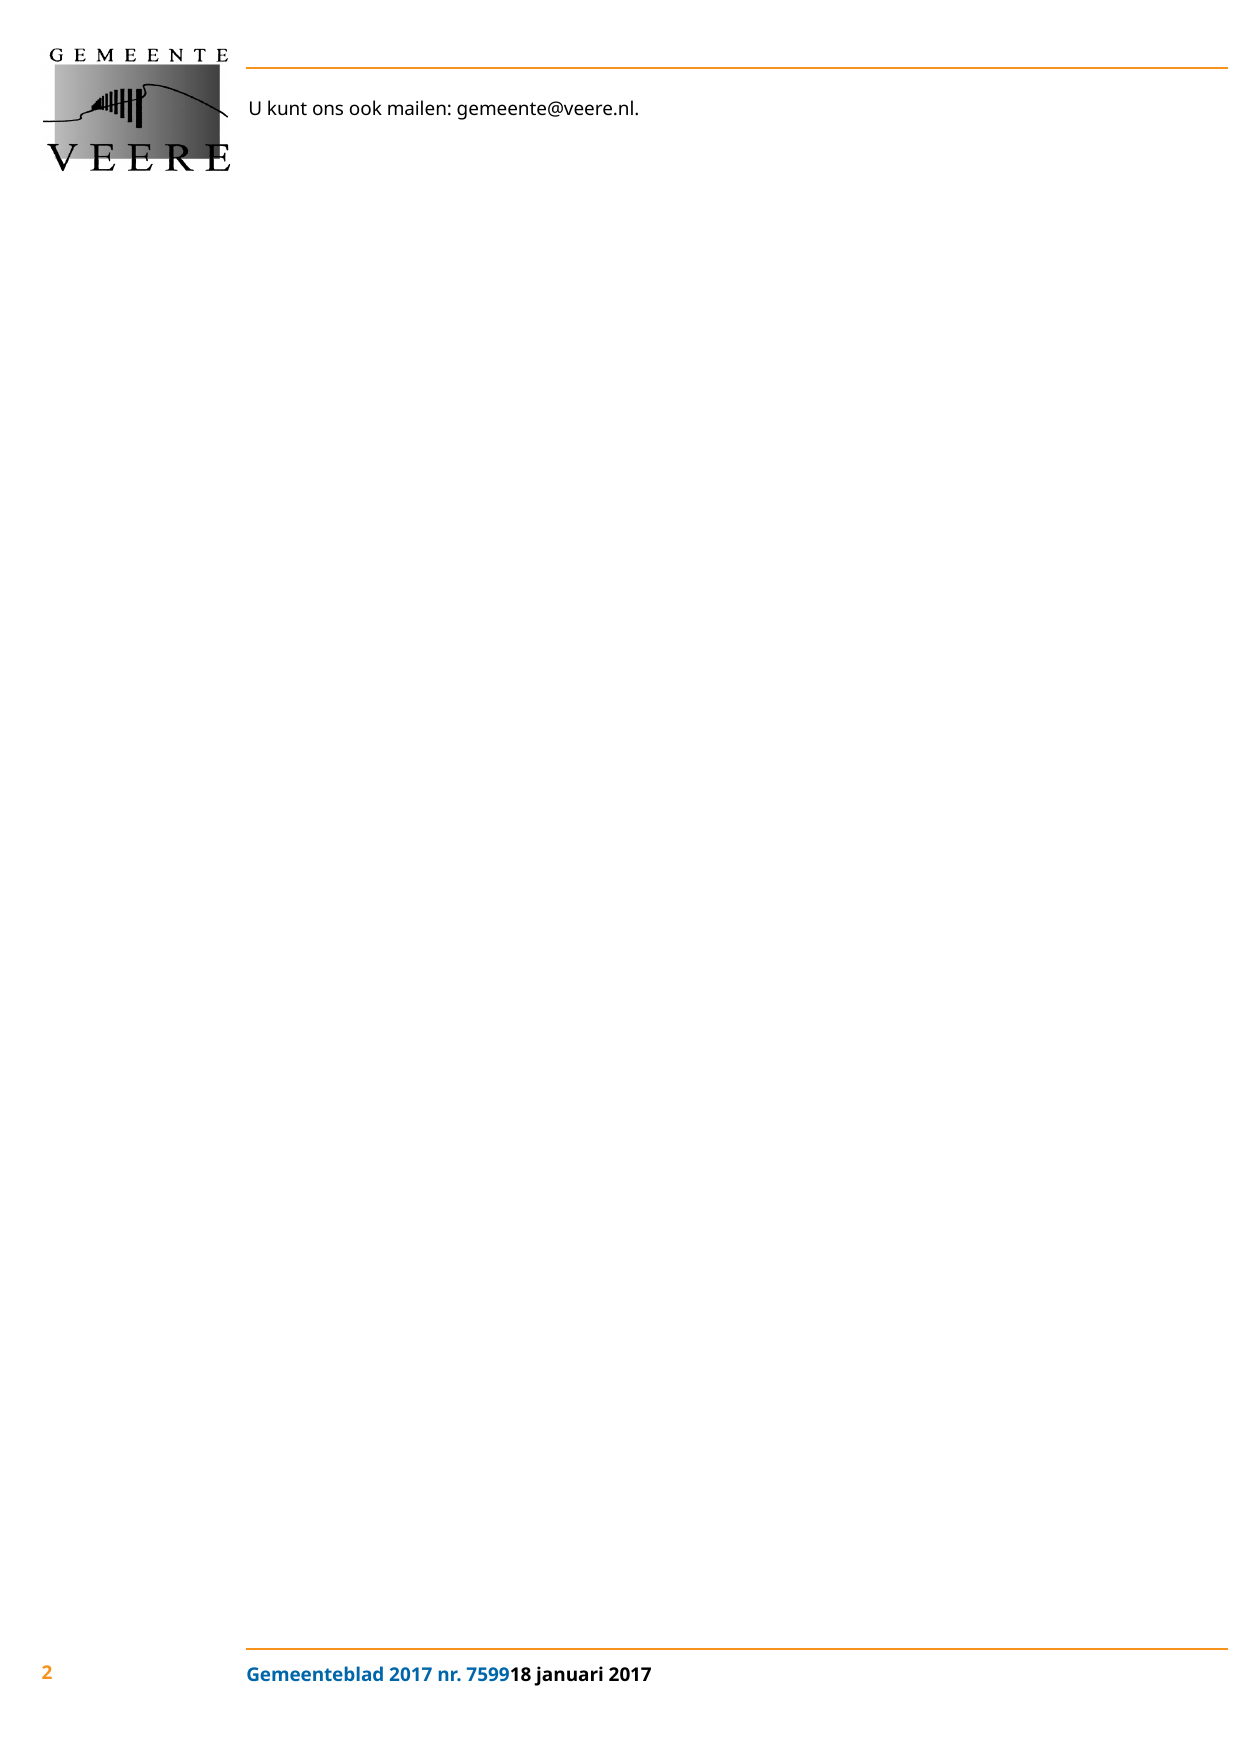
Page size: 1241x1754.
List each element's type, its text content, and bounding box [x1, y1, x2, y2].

text U kunt ons ook mailen: gemeente@veere.nl. [248, 95, 1152, 121]
picture [41, 47, 231, 172]
